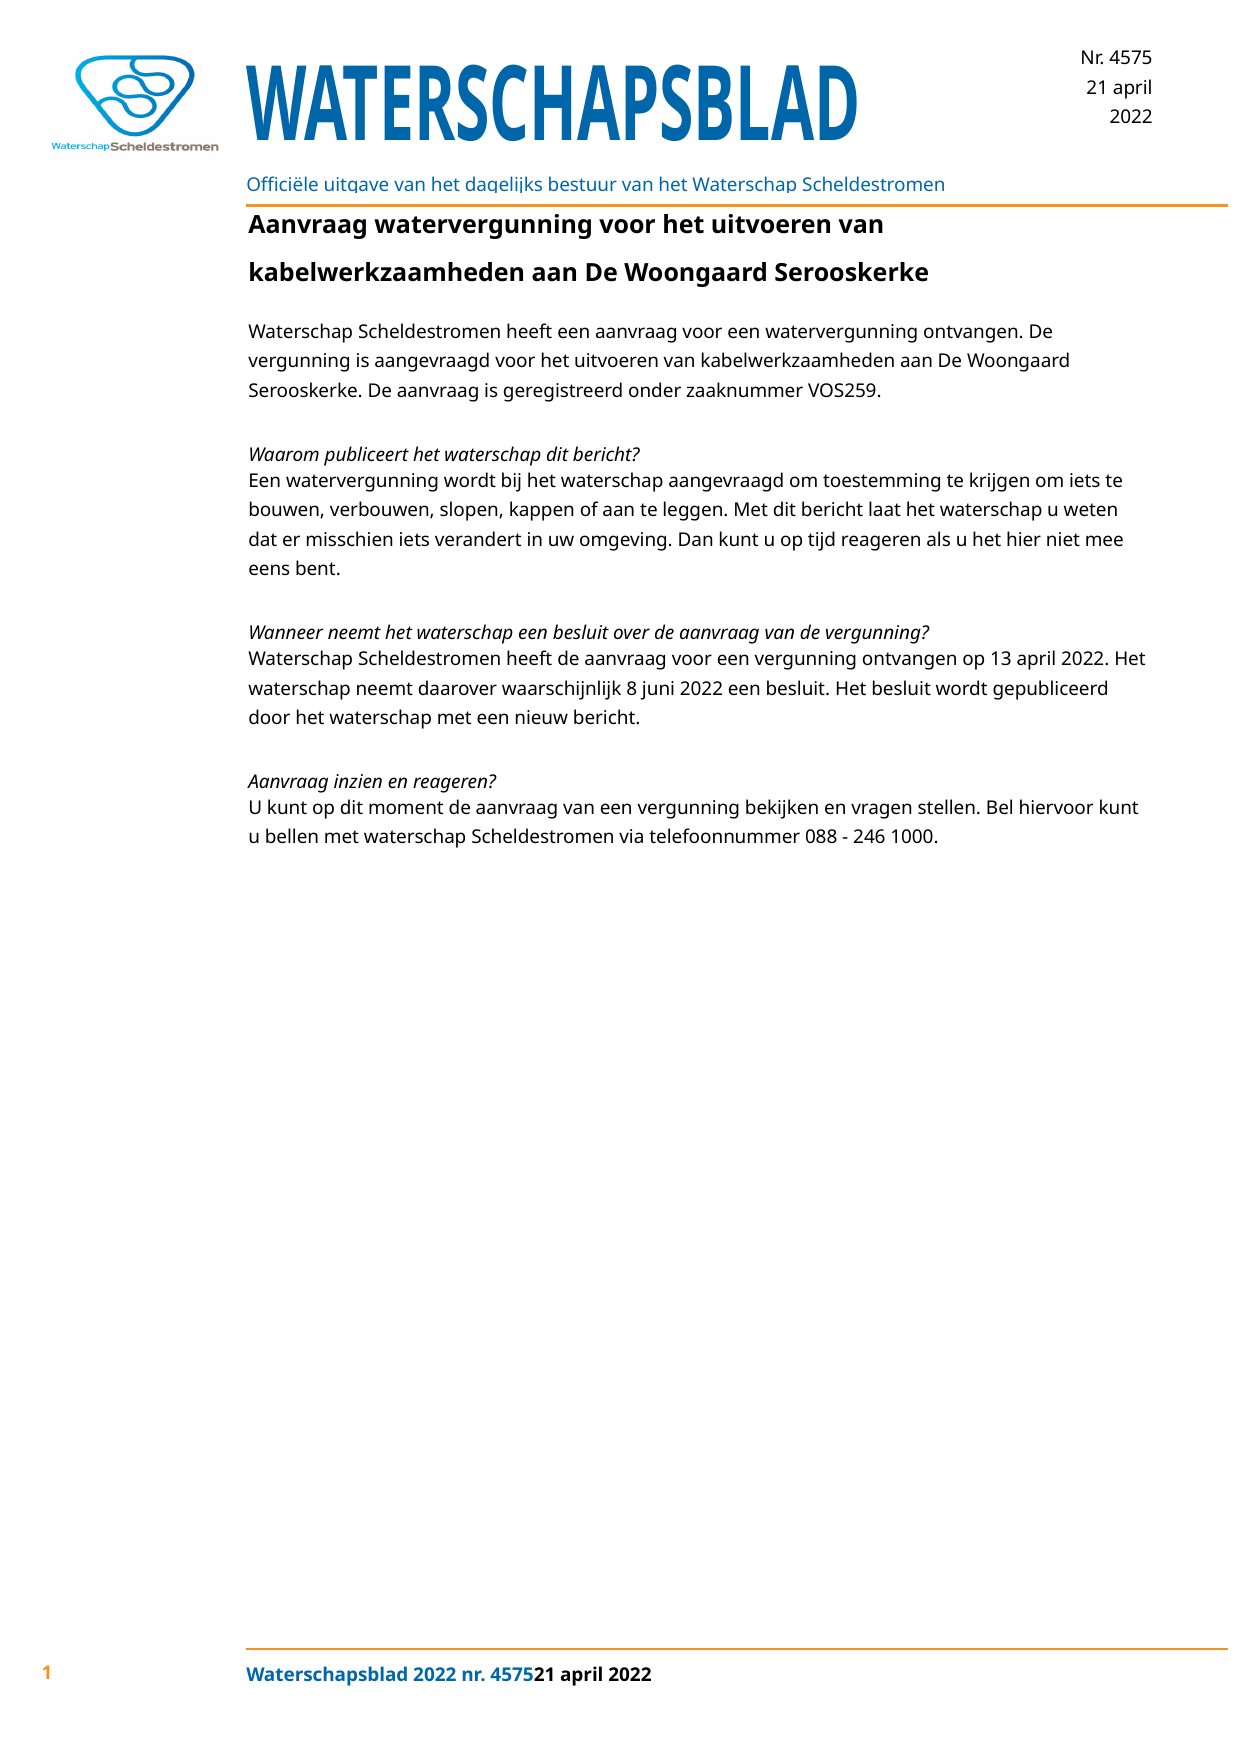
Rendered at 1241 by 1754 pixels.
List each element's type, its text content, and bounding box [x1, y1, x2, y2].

picture [41, 47, 231, 172]
text Waterschap Scheldestromen heeft een aanvraag voor een watervergunning ontvangen. De vergunning is aangevraagd voor het uitvoeren van kabelwerkzaamheden aan De Woongaard Serooskerke. De aanvraag is geregistreerd onder zaaknummer VOS259. [248, 318, 1152, 403]
text Een watervergunning wordt bij het waterschap aangevraagd om toestemming te krijgen om iets te bouwen, verbouwen, slopen, kappen of aan te leggen. Met dit bericht laat het waterschap u weten dat er misschien iets verandert in uw omgeving. Dan kunt u op tijd reageren als u het hier niet mee eens bent. [248, 467, 1152, 581]
text Waterschap Scheldestromen heeft de aanvraag voor een vergunning ontvangen op 13 april 2022. Het waterschap neemt daarover waarschijnlijk 8 juni 2022 een besluit. Het besluit wordt gepubliceerd door het waterschap met een nieuw bericht. [248, 645, 1152, 730]
text Wanneer neemt het waterschap een besluit over de aanvraag van de vergunning? [248, 619, 1152, 645]
text Aanvraag inzien en reageren? [248, 768, 1152, 794]
text Waarom publiceert het waterschap dit bericht? [248, 441, 1152, 467]
text U kunt op dit moment de aanvraag van een vergunning bekijken en vragen stellen. Bel hiervoor kunt u bellen met waterschap Scheldestromen via telefoonnummer 088 - 246 1000. [248, 794, 1152, 849]
text Aanvraag watervergunning voor het uitvoeren van kabelwerkzaamheden aan De Woongaard Serooskerke [248, 207, 1152, 288]
